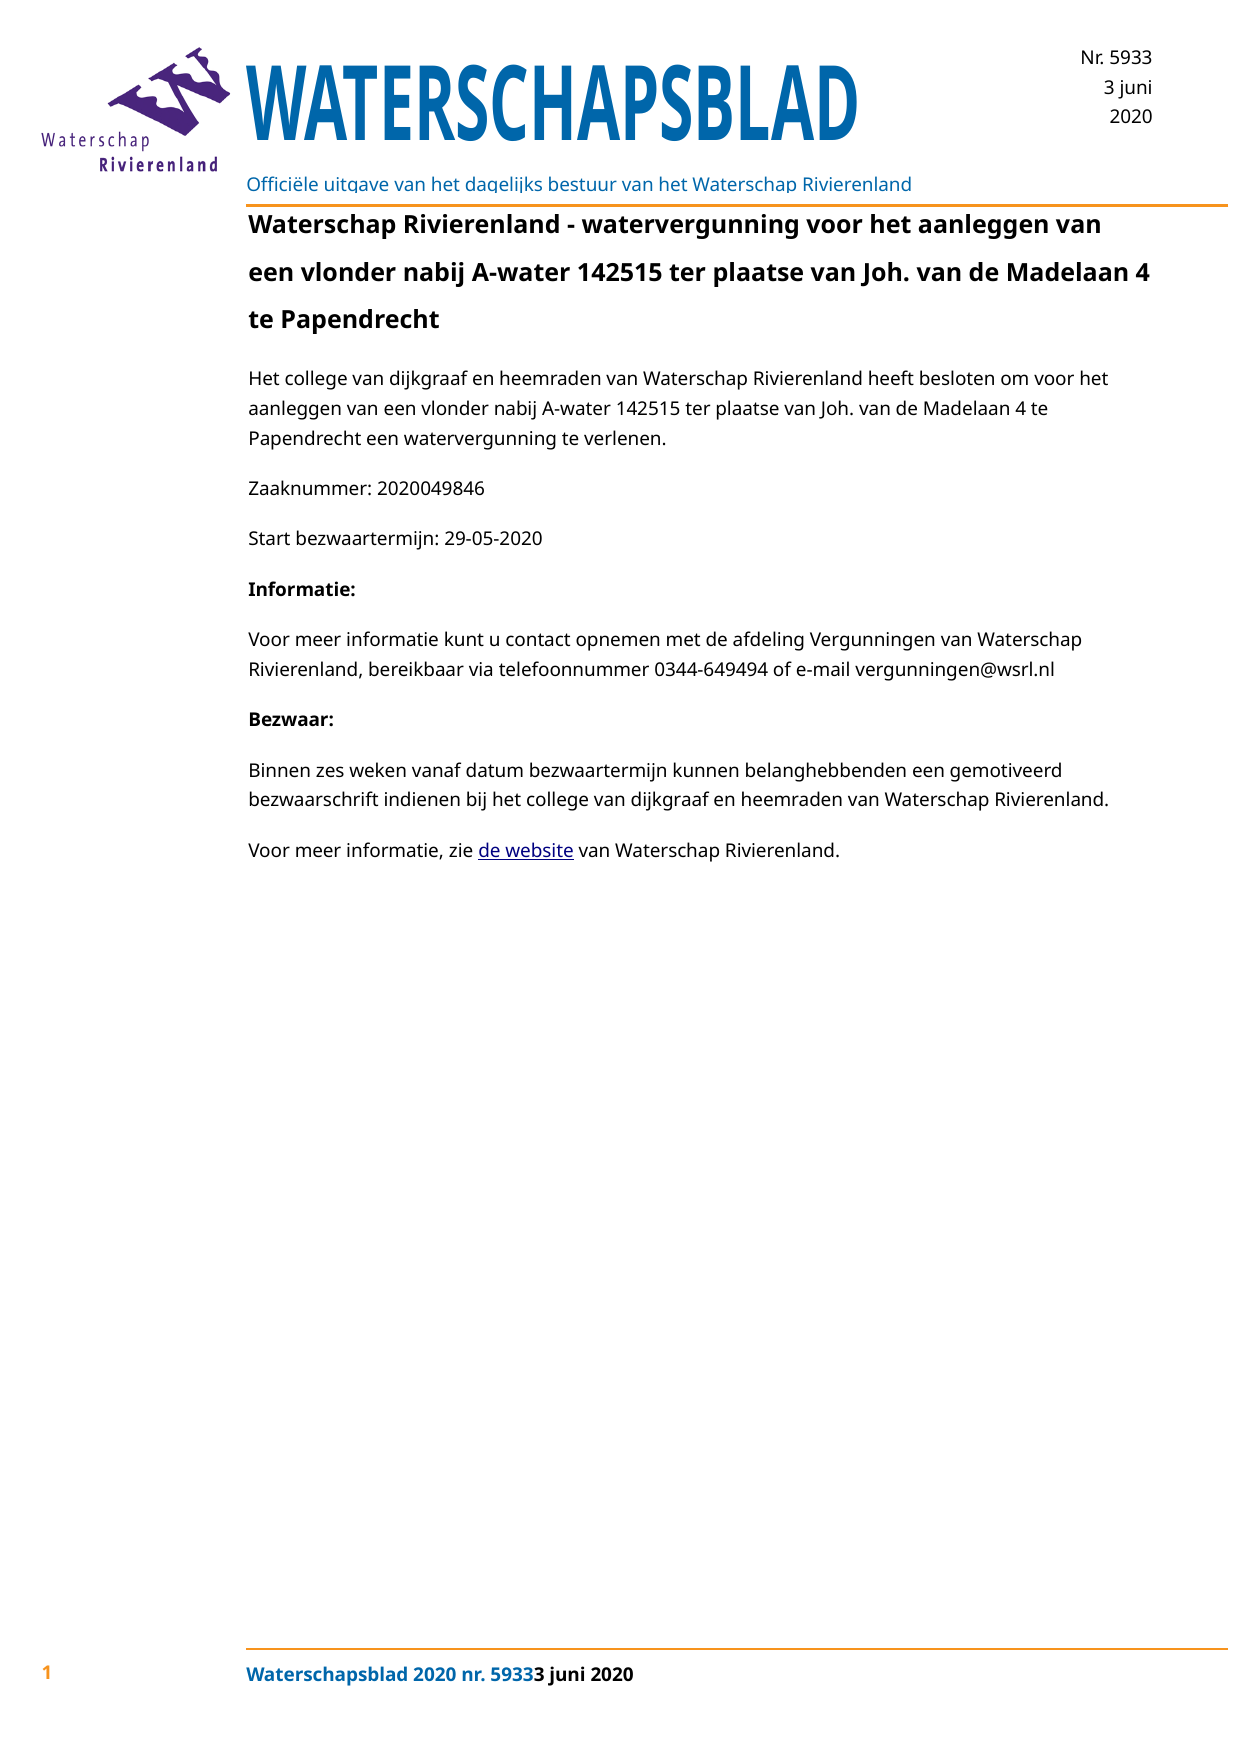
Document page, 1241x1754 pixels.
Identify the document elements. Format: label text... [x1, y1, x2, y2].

text Informatie: [248, 576, 1152, 602]
text Binnen zes weken vanaf datum bezwaartermijn kunnen belanghebbenden een gemotiveerd bezwaarschrift indienen bij het college van dijkgraaf en heemraden van Waterschap Rivierenland. [248, 757, 1152, 812]
text Waterschap Rivierenland - watervergunning voor het aanleggen van een vlonder nabij A-water 142515 ter plaatse van Joh. van de Madelaan 4 te Papendrecht [248, 207, 1152, 336]
text Bezwaar: [248, 706, 1152, 732]
text Voor meer informatie, zie de website van Waterschap Rivierenland. [248, 837, 1152, 862]
picture [41, 47, 231, 172]
text Zaaknummer: 2020049846 [248, 475, 1152, 501]
text Start bezwaartermijn: 29-05-2020 [248, 526, 1152, 551]
text Het college van dijkgraaf en heemraden van Waterschap Rivierenland heeft besloten om voor het aanleggen van een vlonder nabij A-water 142515 ter plaatse van Joh. van de Madelaan 4 te Papendrecht een watervergunning te verlenen. [248, 366, 1152, 450]
text Voor meer informatie kunt u contact opnemen met de afdeling Vergunningen van Waterschap Rivierenland, bereikbaar via telefoonnummer 0344-649494 of e-mail vergunningen@wsrl.nl [248, 626, 1152, 682]
